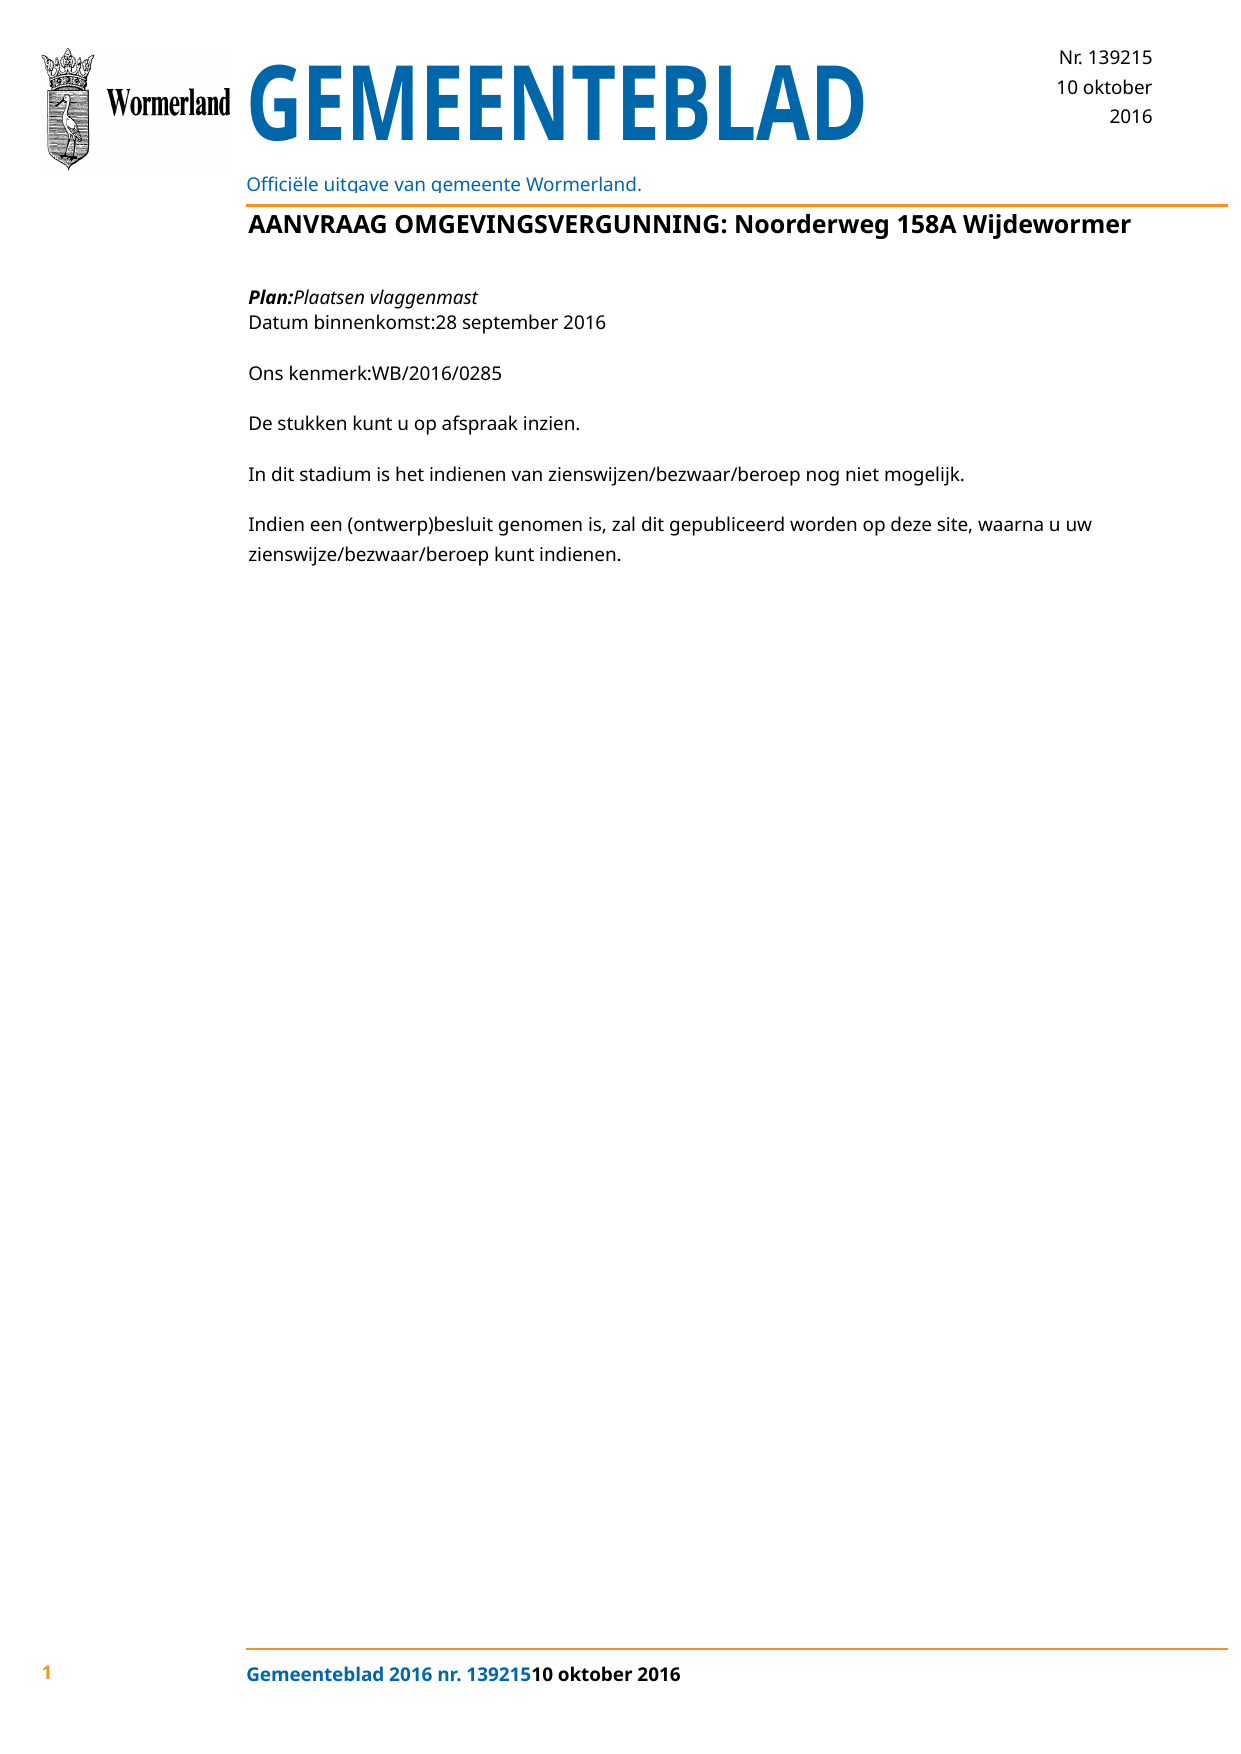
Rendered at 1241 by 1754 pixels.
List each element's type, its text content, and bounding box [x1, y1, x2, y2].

text Plan:Plaatsen vlaggenmast [248, 284, 1152, 309]
text Indien een (ontwerp)besluit genomen is, zal dit gepubliceerd worden op deze site, waarna u uw zienswijze/bezwaar/beroep kunt indienen. [248, 511, 1152, 567]
picture [41, 47, 231, 172]
text AANVRAAG OMGEVINGSVERGUNNING: Noorderweg 158A Wijdewormer [248, 207, 1152, 241]
text Ons kenmerk:WB/2016/0285 [248, 360, 1152, 386]
text In dit stadium is het indienen van zienswijzen/bezwaar/beroep nog niet mogelijk. [248, 461, 1152, 487]
text De stukken kunt u op afspraak inzien. [248, 410, 1152, 436]
text Datum binnenkomst:28 september 2016 [248, 309, 1152, 335]
